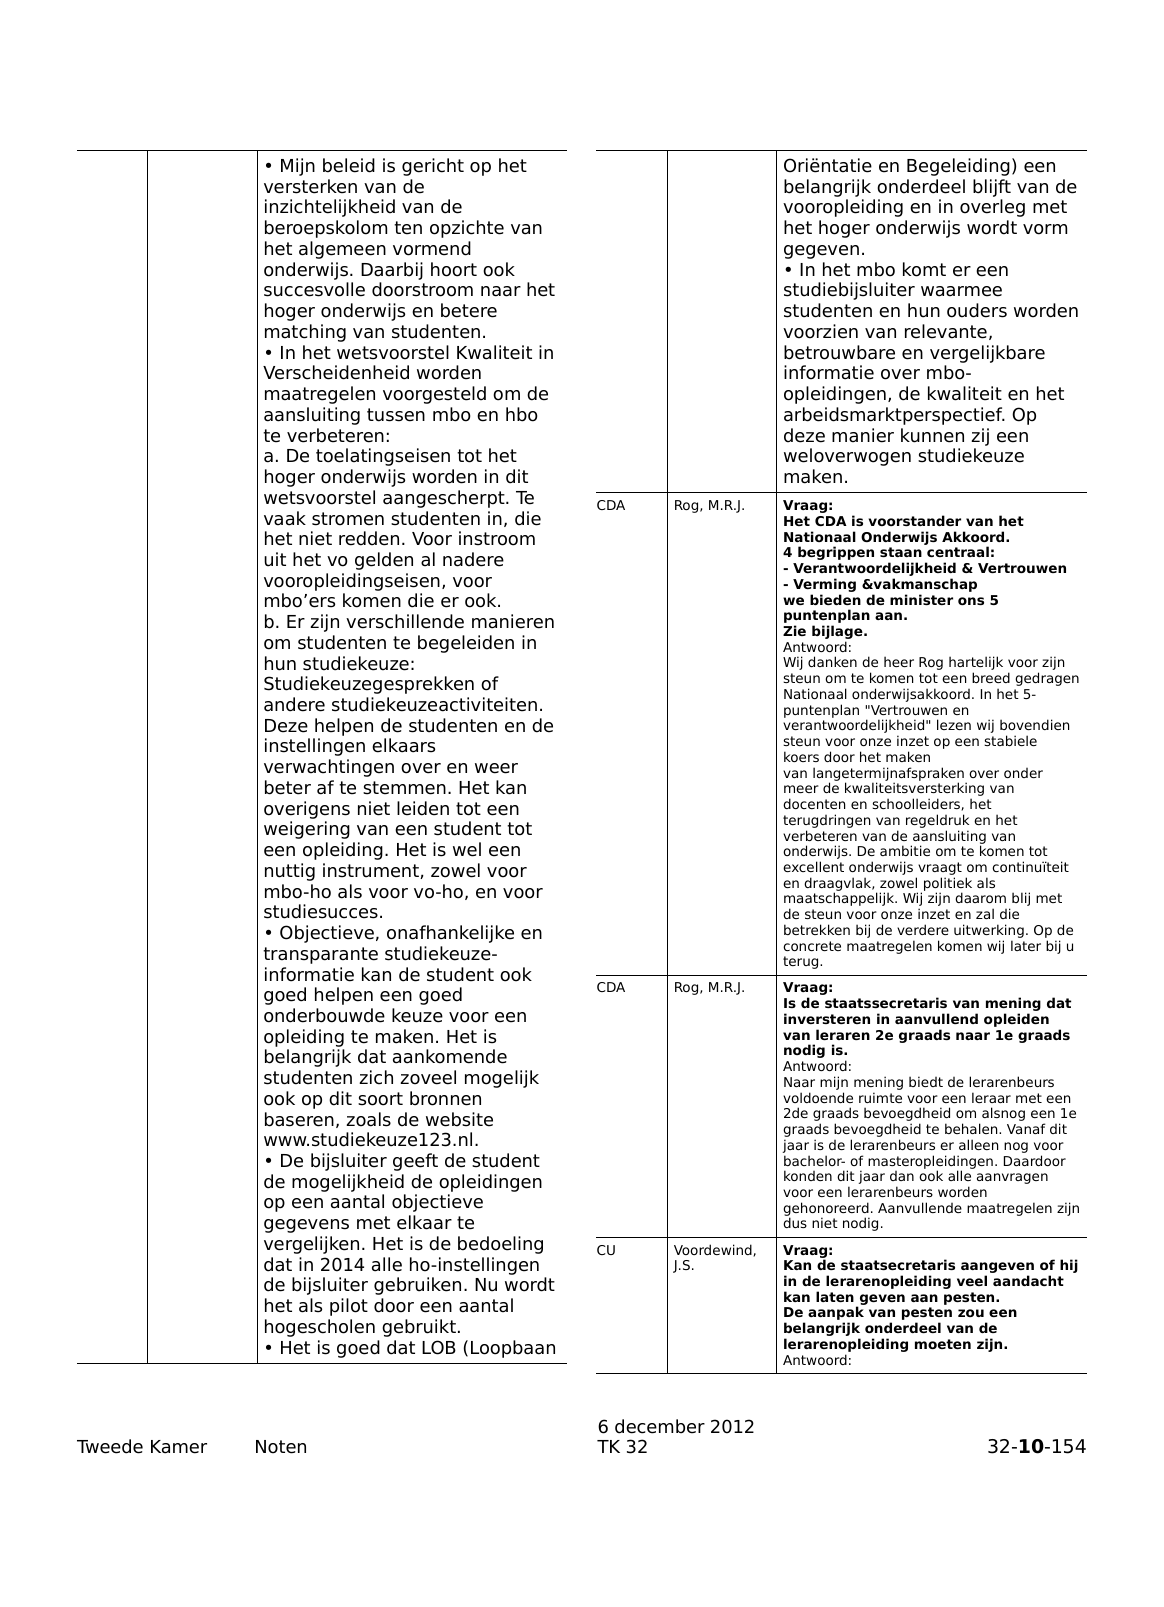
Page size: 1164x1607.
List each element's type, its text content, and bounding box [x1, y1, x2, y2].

table_cell [596, 151, 667, 492]
table_cell Vraag: Is de staatssecretaris van mening dat inversteren in aanvullend opleiden van leraren 2e graads naar 1e graads nodig is. Antwoord: Naar mijn mening biedt de lerarenbeurs voldoende ruimte voor een leraar met een 2de graads bevoegdheid om alsnog een 1e graads bevoegdheid te behalen. Vanaf dit jaar is de lerarenbeurs er alleen nog voor bachelor- of masteropleidingen. Daardoor konden dit jaar dan ook alle aanvragen voor een lerarenbeurs worden gehonoreerd. Aanvullende maatregelen zijn dus niet nodig. [777, 976, 1087, 1237]
table_cell CDA [596, 976, 667, 1237]
table_cell Oriëntatie en Begeleiding) een belangrijk onderdeel blijft van de vooropleiding en in overleg met het hoger onderwijs wordt vorm gegeven. • In het mbo komt er een studiebijsluiter waarmee studenten en hun ouders worden voorzien van relevante, betrouwbare en vergelijkbare informatie over mbo-opleidingen, de kwaliteit en het arbeidsmarktperspectief. Op deze manier kunnen zij een weloverwogen studiekeuze maken. [777, 151, 1087, 492]
table_cell Rog, M.R.J. [668, 493, 776, 974]
table_cell CU [596, 1238, 667, 1373]
table_cell Vraag: Het CDA is voorstander van het Nationaal Onderwijs Akkoord. 4 begrippen staan centraal: - Verantwoordelijkheid & Vertrouwen - Verming &vakmanschap we bieden de minister ons 5 puntenplan aan. Zie bijlage. Antwoord: Wij danken de heer Rog hartelijk voor zijn steun om te komen tot een breed gedragen Nationaal onderwijsakkoord. In het 5-puntenplan "Vertrouwen en verantwoordelijkheid" lezen wij bovendien steun voor onze inzet op een stabiele koers door het maken van langetermijnafspraken over onder meer de kwaliteitsversterking van docenten en schoolleiders, het terugdringen van regeldruk en het verbeteren van de aansluiting van onderwijs. De ambitie om te komen tot excellent onderwijs vraagt om continuïteit en draagvlak, zowel politiek als maatschappelijk. Wij zijn daarom blij met de steun voor onze inzet en zal die betrekken bij de verdere uitwerking. Op de concrete maatregelen komen wij later bij u terug. [777, 493, 1087, 974]
table_cell Voordewind, J.S. [668, 1238, 776, 1373]
table_cell Vraag: Kan de staatsecretaris aangeven of hij in de lerarenopleiding veel aandacht kan laten geven aan pesten. De aanpak van pesten zou een belangrijk onderdeel van de lerarenopleiding moeten zijn. Antwoord: [777, 1238, 1087, 1373]
table_cell [148, 151, 257, 1363]
table_cell • Mijn beleid is gericht op het versterken van de inzichtelijkheid van de beroepskolom ten opzichte van het algemeen vormend onderwijs. Daarbij hoort ook succesvolle doorstroom naar het hoger onderwijs en betere matching van studenten. • In het wetsvoorstel Kwaliteit in Verscheidenheid worden maatregelen voorgesteld om de aansluiting tussen mbo en hbo te verbeteren: a. De toelatingseisen tot het hoger onderwijs worden in dit wetsvoorstel aangescherpt. Te vaak stromen studenten in, die het niet redden. Voor instroom uit het vo gelden al nadere vooropleidingseisen, voor mbo’ers komen die er ook. b. Er zijn verschillende manieren om studenten te begeleiden in hun studiekeuze: Studiekeuzegesprekken of andere studiekeuzeactiviteiten. Deze helpen de studenten en de instellingen elkaars verwachtingen over en weer beter af te stemmen. Het kan overigens niet leiden tot een weigering van een student tot een opleiding. Het is wel een nuttig instrument, zowel voor mbo-ho als voor vo-ho, en voor studiesucces. • Objectieve, onafhankelijke en transparante studiekeuze-informatie kan de student ook goed helpen een goed onderbouwde keuze voor een opleiding te maken. Het is belangrijk dat aankomende studenten zich zoveel mogelijk ook op dit soort bronnen baseren, zoals de website www.studiekeuze123.nl. • De bijsluiter geeft de student de mogelijkheid de opleidingen op een aantal objectieve gegevens met elkaar te vergelijken. Het is de bedoeling dat in 2014 alle ho-instellingen de bijsluiter gebruiken. Nu wordt het als pilot door een aantal hogescholen gebruikt. • Het is goed dat LOB (Loopbaan [258, 151, 567, 1363]
table_cell [668, 151, 776, 492]
table_cell [77, 151, 147, 1363]
table_cell Rog, M.R.J. [668, 976, 776, 1237]
table_cell CDA [596, 493, 667, 974]
